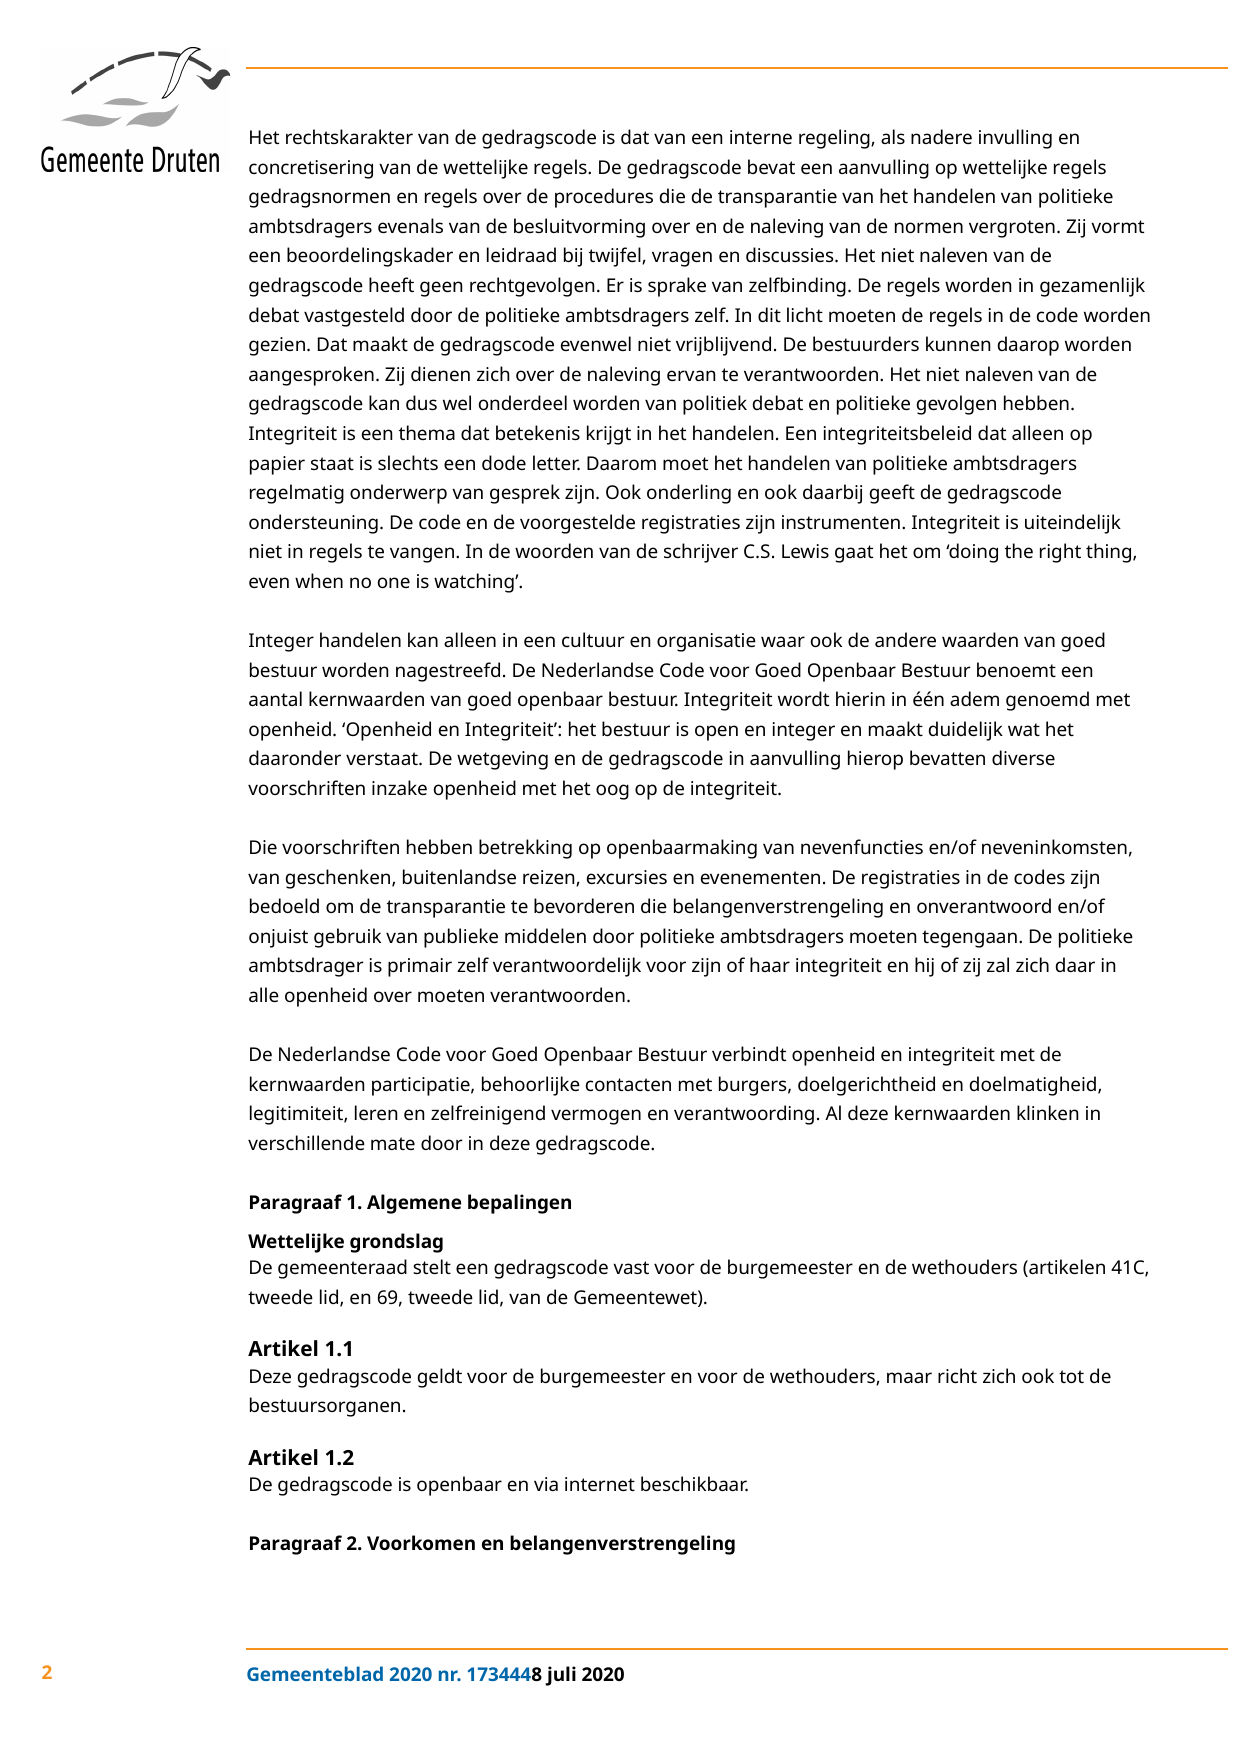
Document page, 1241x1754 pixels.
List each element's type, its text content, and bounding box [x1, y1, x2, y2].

text Paragraaf 2. Voorkomen en belangenverstrengeling [248, 1530, 1152, 1556]
text Het rechtskarakter van de gedragscode is dat van een interne regeling, als nadere invulling en concretisering van de wettelijke regels. De gedragscode bevat een aanvulling op wettelijke regels gedragsnormen en regels over de procedures die de transparantie van het handelen van politieke ambtsdragers evenals van de besluitvorming over en de naleving van de normen vergroten. Zij vormt een beoordelingskader en leidraad bij twijfel, vragen en discussies. Het niet naleven van de gedragscode heeft geen rechtgevolgen. Er is sprake van zelfbinding. De regels worden in gezamenlijk debat vastgesteld door de politieke ambtsdragers zelf. In dit licht moeten de regels in de code worden gezien. Dat maakt de gedragscode evenwel niet vrijblijvend. De bestuurders kunnen daarop worden aangesproken. Zij dienen zich over de naleving ervan te verantwoorden. Het niet naleven van de gedragscode kan dus wel onderdeel worden van politiek debat en politieke gevolgen hebben. Integriteit is een thema dat betekenis krijgt in het handelen. Een integriteitsbeleid dat alleen op papier staat is slechts een dode letter. Daarom moet het handelen van politieke ambtsdragers regelmatig onderwerp van gesprek zijn. Ook onderling en ook daarbij geeft de gedragscode ondersteuning. De code en de voorgestelde registraties zijn instrumenten. Integriteit is uiteindelijk niet in regels te vangen. In de woorden van de schrijver C.S. Lewis gaat het om ‘doing the right thing, even when no one is watching’. [248, 124, 1152, 594]
text De gemeenteraad stelt een gedragscode vast voor de burgemeester en de wethouders (artikelen 41C, tweede lid, en 69, tweede lid, van de Gemeentewet). [248, 1254, 1152, 1310]
text De Nederlandse Code voor Goed Openbaar Bestuur verbindt openheid en integriteit met de kernwaarden participatie, behoorlijke contacten met burgers, doelgerichtheid en doelmatigheid, legitimiteit, leren en zelfreinigend vermogen en verantwoording. Al deze kernwaarden klinken in verschillende mate door in deze gedragscode. [248, 1041, 1152, 1156]
text Paragraaf 1. Algemene bepalingen [248, 1189, 1152, 1215]
text Die voorschriften hebben betrekking op openbaarmaking van nevenfuncties en/of neveninkomsten, van geschenken, buitenlandse reizen, excursies en evenementen. De registraties in de codes zijn bedoeld om de transparantie te bevorderen die belangenverstrengeling en onverantwoord en/of onjuist gebruik van publieke middelen door politieke ambtsdragers moeten tegengaan. De politieke ambtsdrager is primair zelf verantwoordelijk voor zijn of haar integriteit en hij of zij zal zich daar in alle openheid over moeten verantwoorden. [248, 834, 1152, 1008]
picture [41, 47, 231, 172]
text Artikel 1.2 [248, 1443, 1152, 1471]
text Wettelijke grondslag [248, 1229, 1152, 1254]
text Artikel 1.1 [248, 1334, 1152, 1363]
text Integer handelen kan alleen in een cultuur en organisatie waar ook de andere waarden van goed bestuur worden nagestreefd. De Nederlandse Code voor Goed Openbaar Bestuur benoemt een aantal kernwaarden van goed openbaar bestuur. Integriteit wordt hierin in één adem genoemd met openheid. ‘Openheid en Integriteit’: het bestuur is open en integer en maakt duidelijk wat het daaronder verstaat. De wetgeving en de gedragscode in aanvulling hierop bevatten diverse voorschriften inzake openheid met het oog op de integriteit. [248, 627, 1152, 801]
text De gedragscode is openbaar en via internet beschikbaar. [248, 1471, 1152, 1497]
text Deze gedragscode geldt voor de burgemeester en voor de wethouders, maar richt zich ook tot de bestuursorganen. [248, 1363, 1152, 1418]
